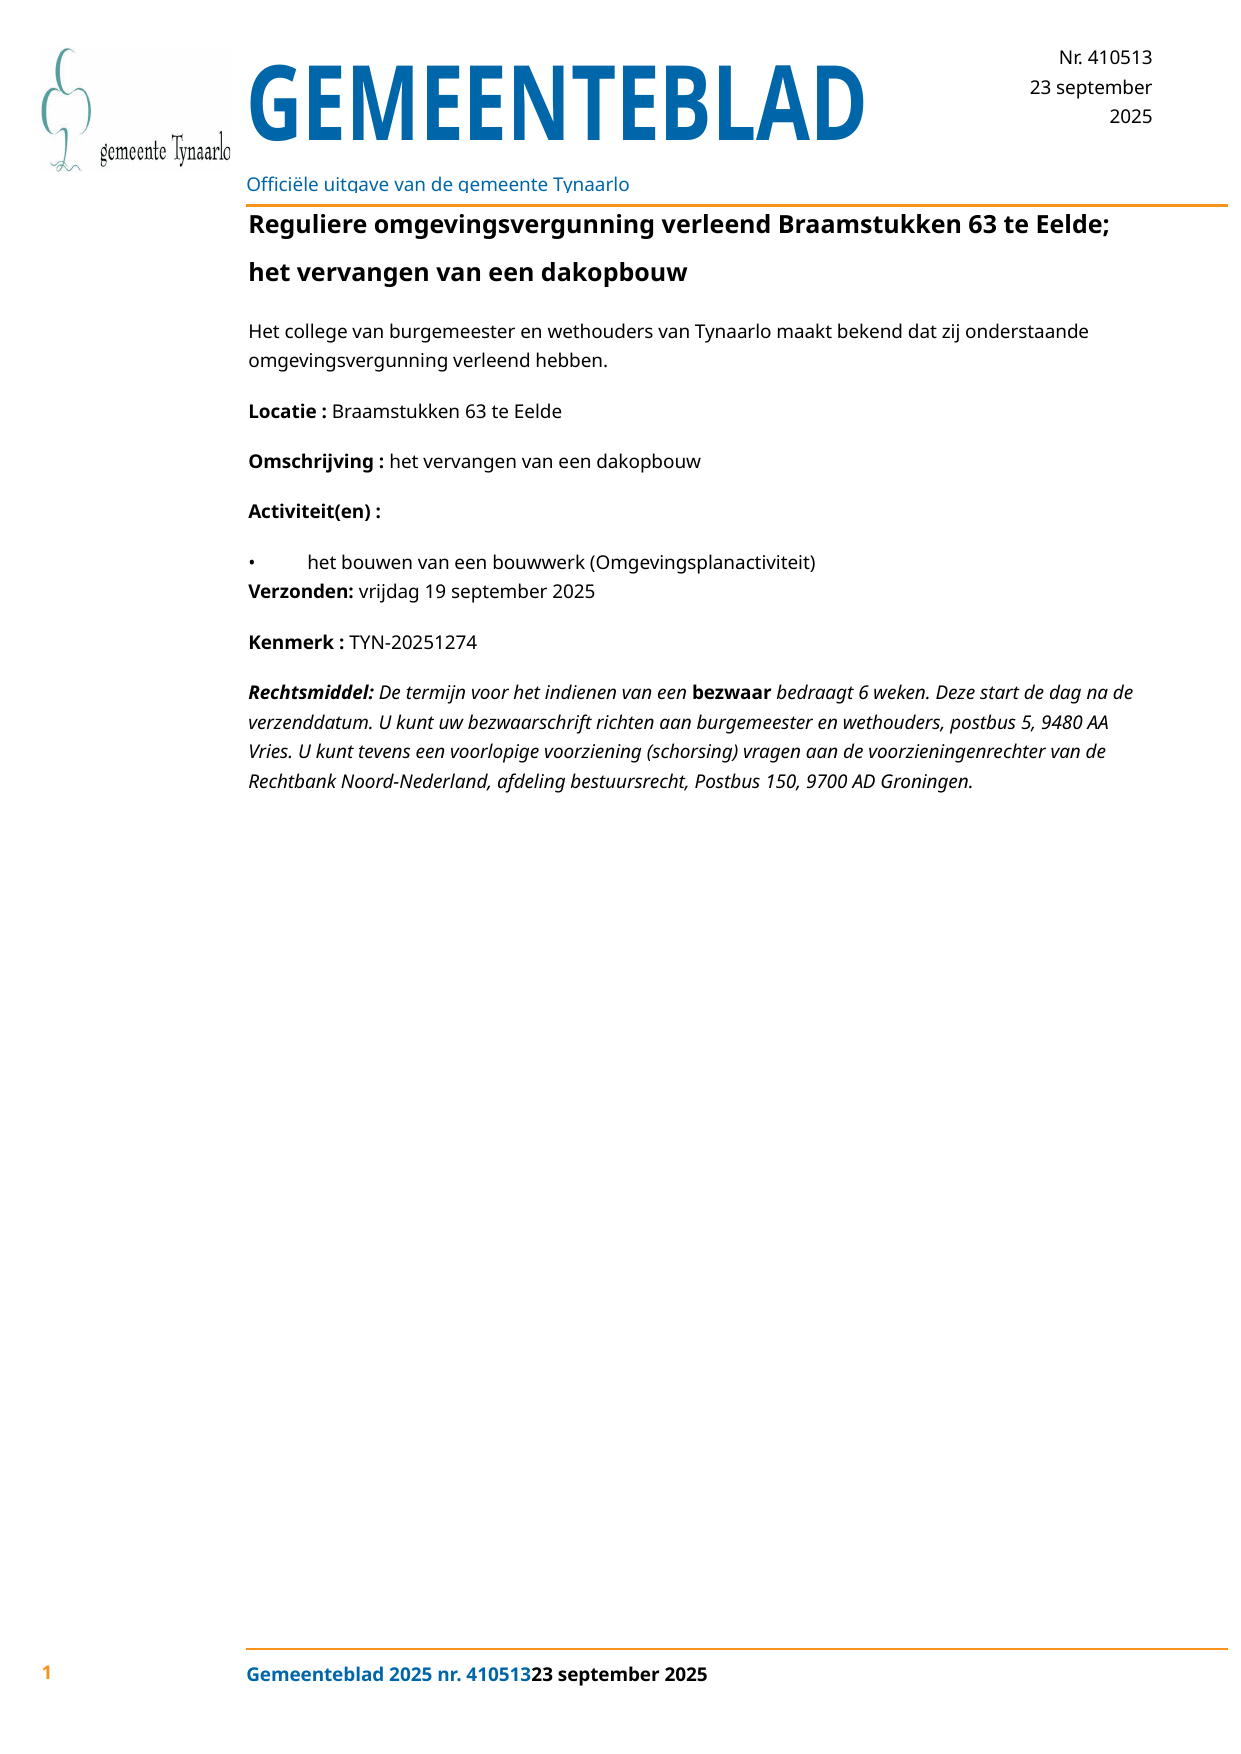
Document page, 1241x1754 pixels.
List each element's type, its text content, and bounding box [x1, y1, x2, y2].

text Activiteit(en) : [248, 499, 1152, 524]
text Locatie : Braamstukken 63 te Eelde [248, 398, 1152, 424]
text Omschrijving : het vervangen van een dakopbouw [248, 448, 1152, 474]
picture [41, 47, 231, 172]
text Rechtsmiddel: De termijn voor het indienen van een bezwaar bedraagt 6 weken. Deze start de dag na de verzenddatum. U kunt uw bezwaarschrift richten aan burgemeester en wethouders, postbus 5, 9480 AA Vries. U kunt tevens een voorlopige voorziening (schorsing) vragen aan de voorzieningenrechter van de Rechtbank Noord-Nederland, afdeling bestuursrecht, Postbus 150, 9700 AD Groningen. [248, 679, 1152, 794]
text Het college van burgemeester en wethouders van Tynaarlo maakt bekend dat zij onderstaande omgevingsvergunning verleend hebben. [248, 318, 1152, 373]
list het bouwen van een bouwwerk (Omgevingsplanactiviteit) [248, 549, 1152, 575]
text Verzonden: vrijdag 19 september 2025 [248, 579, 1152, 604]
text Kenmerk : TYN-20251274 [248, 629, 1152, 655]
text Reguliere omgevingsvergunning verleend Braamstukken 63 te Eelde; het vervangen van een dakopbouw [248, 207, 1152, 288]
